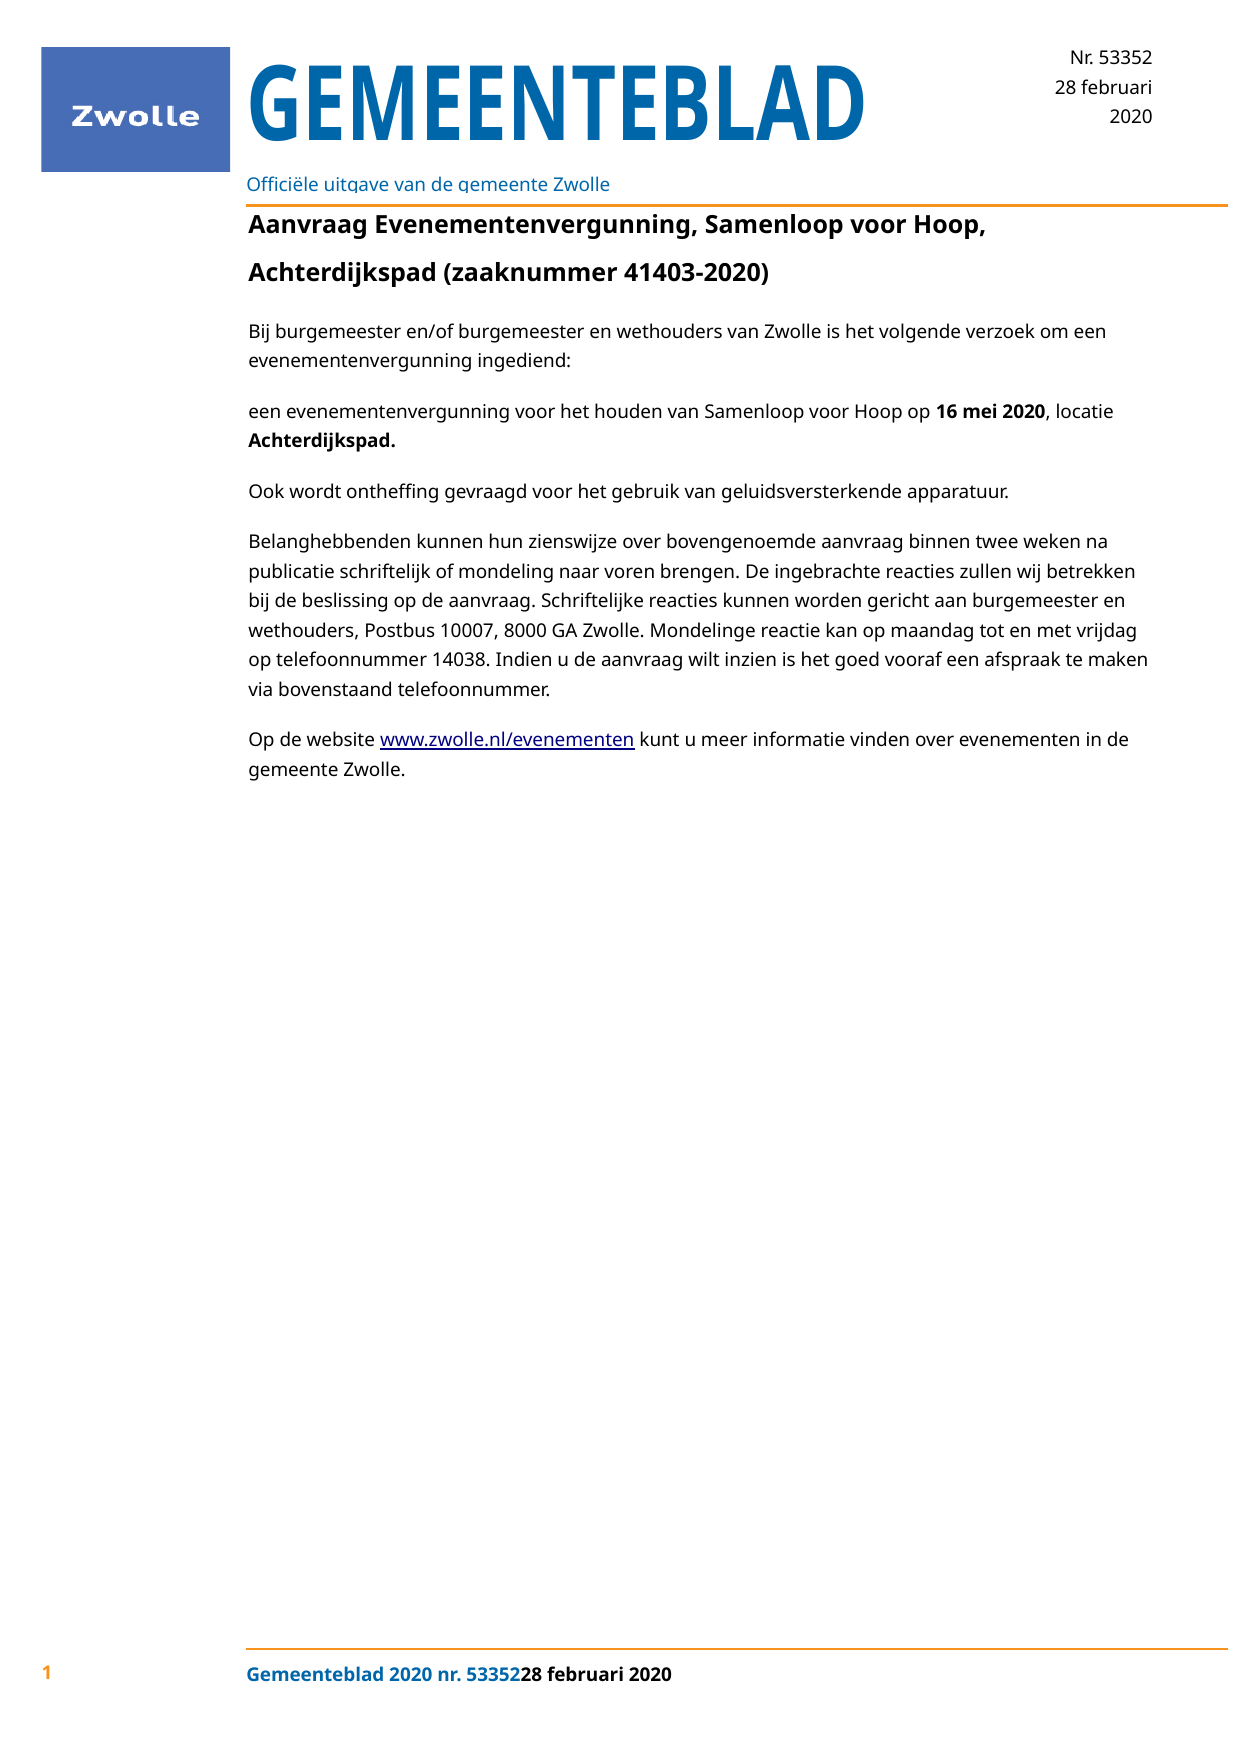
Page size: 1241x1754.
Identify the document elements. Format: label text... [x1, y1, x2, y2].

text Bij burgemeester en/of burgemeester en wethouders van Zwolle is het volgende verzoek om een evenementenvergunning ingediend: [248, 318, 1152, 373]
text Ook wordt ontheffing gevraagd voor het gebruik van geluidsversterkende apparatuur. [248, 478, 1152, 504]
text een evenementenvergunning voor het houden van Samenloop voor Hoop op 16 mei 2020, locatie Achterdijkspad. [248, 398, 1152, 453]
text Op de website www.zwolle.nl/evenementen kunt u meer informatie vinden over evenementen in de gemeente Zwolle. [248, 727, 1152, 782]
text Belanghebbenden kunnen hun zienswijze over bovengenoemde aanvraag binnen twee weken na publicatie schriftelijk of mondeling naar voren brengen. De ingebrachte reacties zullen wij betrekken bij de beslissing op de aanvraag. Schriftelijke reacties kunnen worden gericht aan burgemeester en wethouders, Postbus 10007, 8000 GA Zwolle. Mondelinge reactie kan op maandag tot en met vrijdag op telefoonnummer 14038. Indien u de aanvraag wilt inzien is het goed vooraf een afspraak te maken via bovenstaand telefoonnummer. [248, 528, 1152, 702]
text Aanvraag Evenementenvergunning, Samenloop voor Hoop, Achterdijkspad (zaaknummer 41403-2020) [248, 207, 1152, 288]
picture [41, 47, 231, 172]
